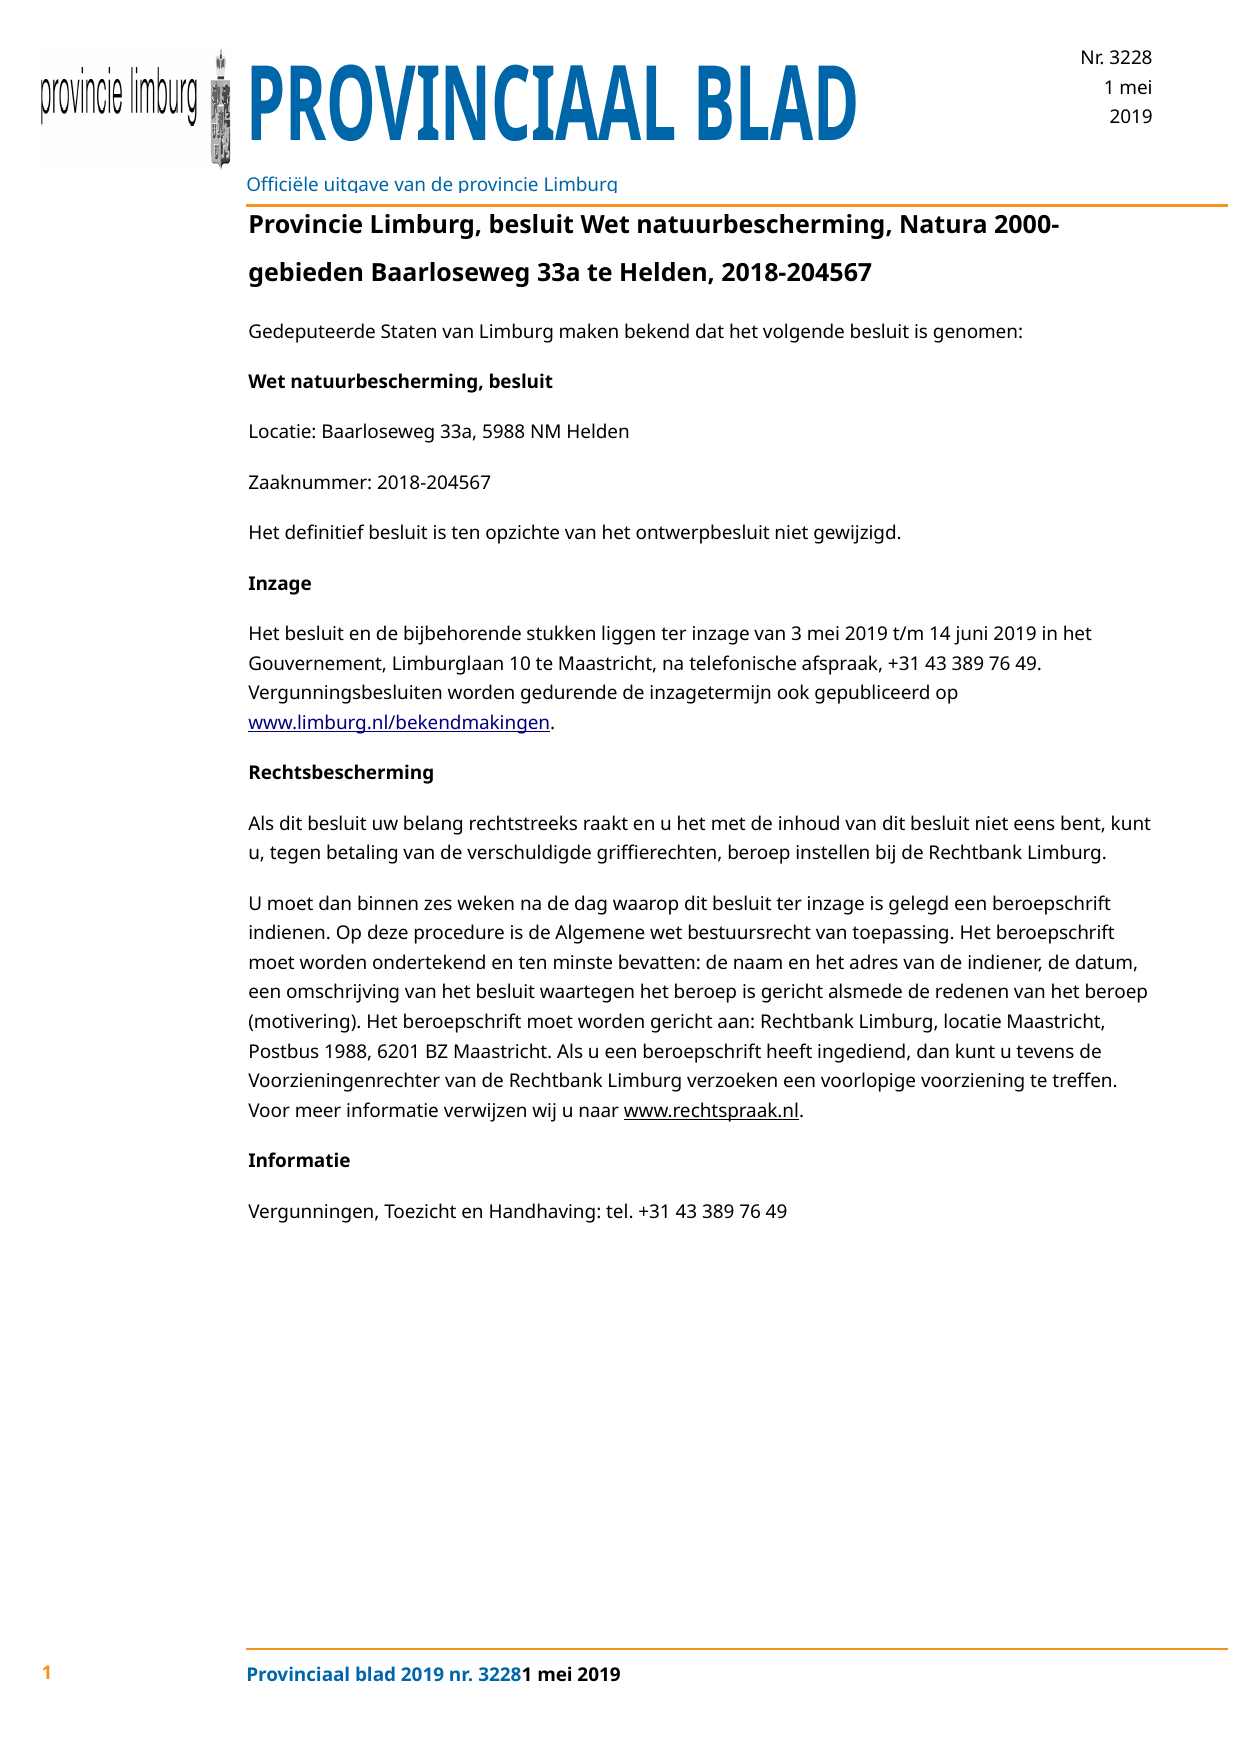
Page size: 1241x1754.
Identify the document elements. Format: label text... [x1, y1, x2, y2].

text Gedeputeerde Staten van Limburg maken bekend dat het volgende besluit is genomen: [248, 318, 1152, 344]
text Locatie: Baarloseweg 33a, 5988 NM Helden [248, 419, 1152, 444]
text Zaaknummer: 2018-204567 [248, 469, 1152, 495]
picture [41, 47, 231, 172]
text U moet dan binnen zes weken na de dag waarop dit besluit ter inzage is gelegd een beroepschrift indienen. Op deze procedure is de Algemene wet bestuursrecht van toepassing. Het beroepschrift moet worden ondertekend en ten minste bevatten: de naam en het adres van de indiener, de datum, een omschrijving van het besluit waartegen het beroep is gericht alsmede de redenen van het beroep (motivering). Het beroepschrift moet worden gericht aan: Rechtbank Limburg, locatie Maastricht, Postbus 1988, 6201 BZ Maastricht. Als u een beroepschrift heeft ingediend, dan kunt u tevens de Voorzieningenrechter van de Rechtbank Limburg verzoeken een voorlopige voorziening te treffen. Voor meer informatie verwijzen wij u naar www.rechtspraak.nl. [248, 890, 1152, 1123]
text Rechtsbescherming [248, 759, 1152, 785]
text Het besluit en de bijbehorende stukken liggen ter inzage van 3 mei 2019 t/m 14 juni 2019 in het Gouvernement, Limburglaan 10 te Maastricht, na telefonische afspraak, +31 43 389 76 49. Vergunningsbesluiten worden gedurende de inzagetermijn ook gepubliceerd op www.limburg.nl/bekendmakingen. [248, 620, 1152, 735]
text Provincie Limburg, besluit Wet natuurbescherming, Natura 2000-gebieden Baarloseweg 33a te Helden, 2018-204567 [248, 207, 1152, 288]
text Wet natuurbescherming, besluit [248, 368, 1152, 394]
text Vergunningen, Toezicht en Handhaving: tel. +31 43 389 76 49 [248, 1198, 1152, 1224]
text Als dit besluit uw belang rechtstreeks raakt en u het met de inhoud van dit besluit niet eens bent, kunt u, tegen betaling van de verschuldigde griffierechten, beroep instellen bij de Rechtbank Limburg. [248, 810, 1152, 865]
text Informatie [248, 1147, 1152, 1173]
text Inzage [248, 570, 1152, 596]
text Het definitief besluit is ten opzichte van het ontwerpbesluit niet gewijzigd. [248, 519, 1152, 545]
